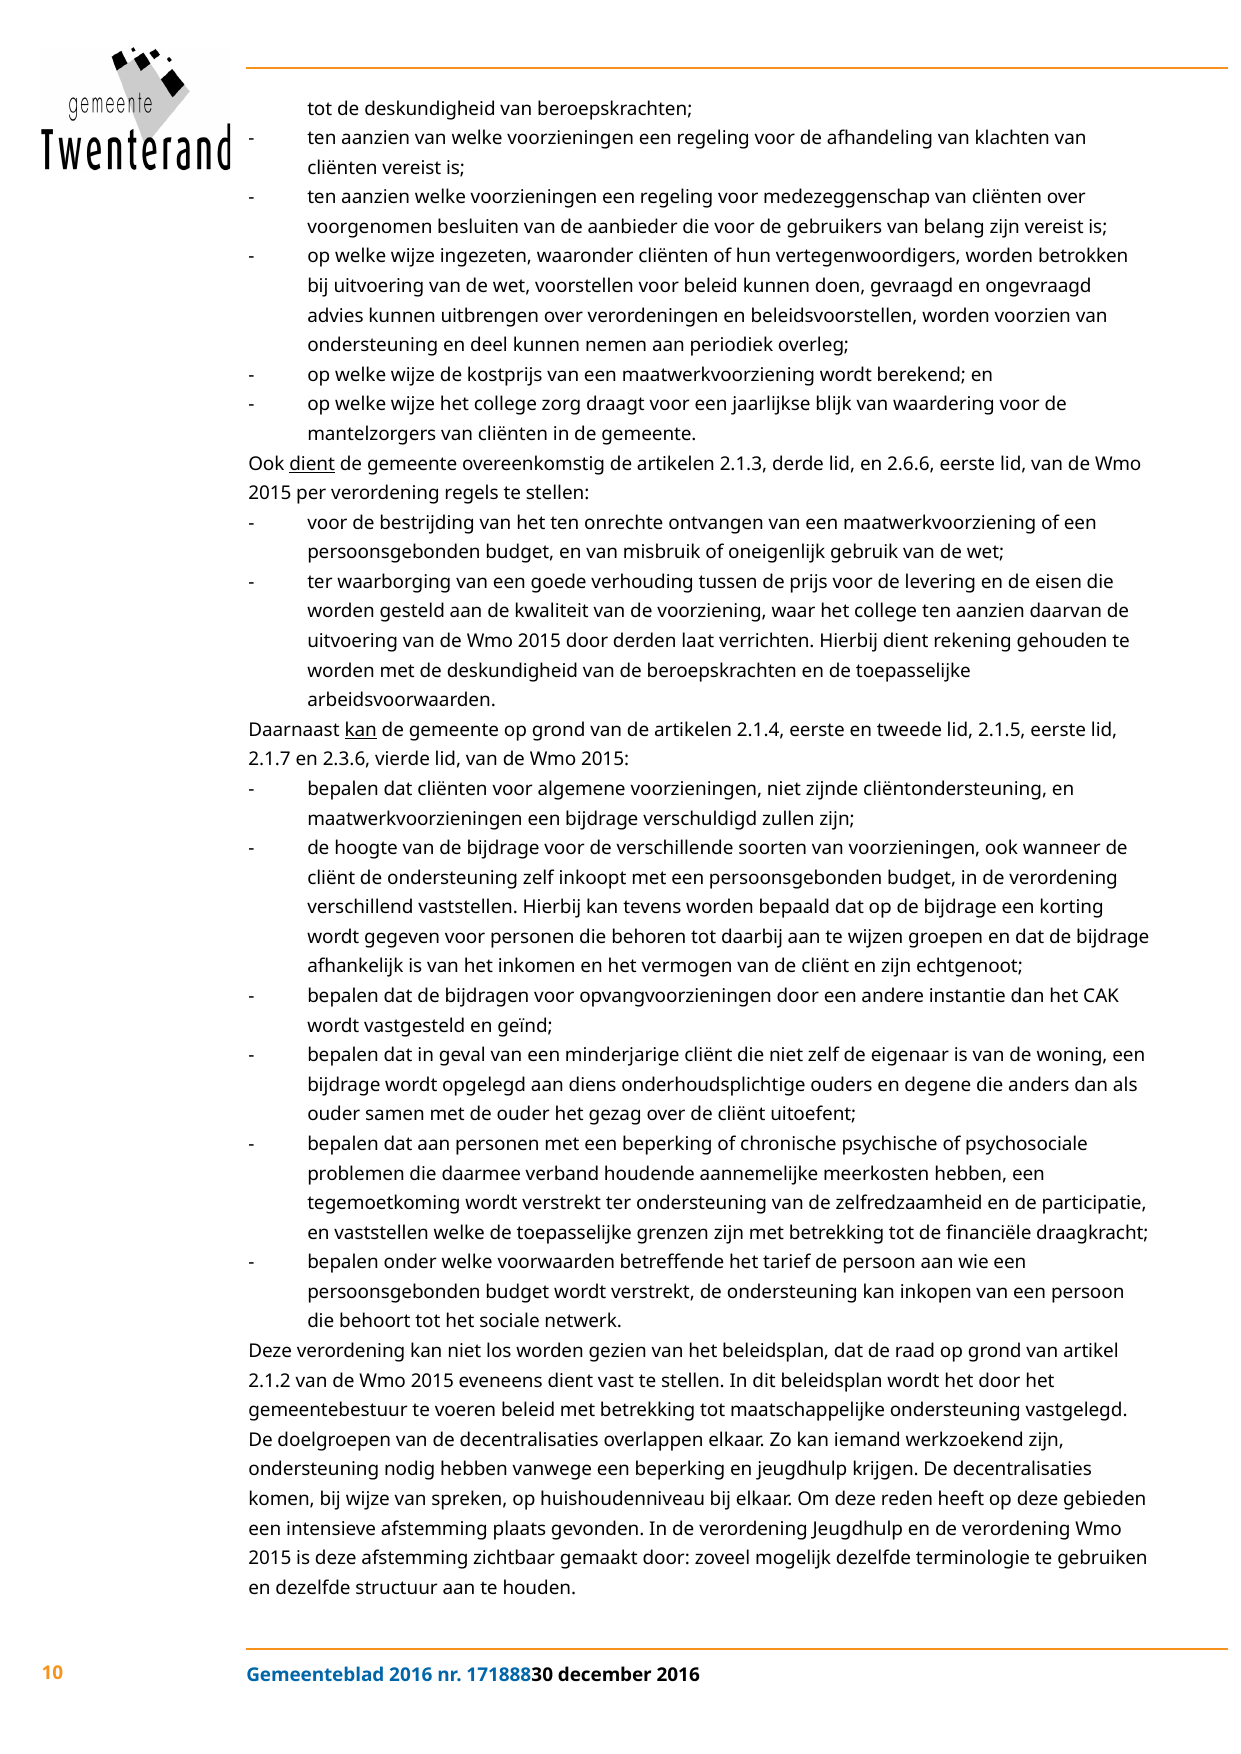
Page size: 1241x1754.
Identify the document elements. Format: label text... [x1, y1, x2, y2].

list voor de bestrijding van het ten onrechte ontvangen van een maatwerkvoorziening of een persoonsgebonden budget, en van misbruik of oneigenlijk gebruik van de wet; [248, 509, 1152, 564]
text De doelgroepen van de decentralisaties overlappen elkaar. Zo kan iemand werkzoekend zijn, ondersteuning nodig hebben vanwege een beperking en jeugdhulp krijgen. De decentralisaties komen, bij wijze van spreken, op huishoudenniveau bij elkaar. Om deze reden heeft op deze gebieden een intensieve afstemming plaats gevonden. In de verordening Jeugdhulp en de verordening Wmo 2015 is deze afstemming zichtbaar gemaakt door: zoveel mogelijk dezelfde terminologie te gebruiken en dezelfde structuur aan te houden. [248, 1426, 1152, 1600]
list de hoogte van de bijdrage voor de verschillende soorten van voorzieningen, ook wanneer de cliënt de ondersteuning zelf inkoopt met een persoonsgebonden budget, in de verordening verschillend vaststellen. Hierbij kan tevens worden bepaald dat op de bijdrage een korting wordt gegeven voor personen die behoren tot daarbij aan te wijzen groepen en dat de bijdrage afhankelijk is van het inkomen en het vermogen van de cliënt en zijn echtgenoot; [248, 834, 1152, 978]
list tot de deskundigheid van beroepskrachten; [248, 95, 1152, 121]
list bepalen onder welke voorwaarden betreffende het tarief de persoon aan wie een persoonsgebonden budget wordt verstrekt, de ondersteuning kan inkopen van een persoon die behoort tot het sociale netwerk. [248, 1248, 1152, 1333]
picture [41, 47, 231, 172]
list ten aanzien van welke voorzieningen een regeling voor de afhandeling van klachten van cliënten vereist is; [248, 124, 1152, 180]
list bepalen dat de bijdragen voor opvangvoorzieningen door een andere instantie dan het CAK wordt vastgesteld en geïnd; [248, 982, 1152, 1038]
text Daarnaast kan de gemeente op grond van de artikelen 2.1.4, eerste en tweede lid, 2.1.5, eerste lid, 2.1.7 en 2.3.6, vierde lid, van de Wmo 2015: [248, 716, 1152, 771]
list ten aanzien welke voorzieningen een regeling voor medezeggenschap van cliënten over voorgenomen besluiten van de aanbieder die voor de gebruikers van belang zijn vereist is; [248, 183, 1152, 239]
text Ook dient de gemeente overeenkomstig de artikelen 2.1.3, derde lid, en 2.6.6, eerste lid, van de Wmo 2015 per verordening regels te stellen: [248, 450, 1152, 505]
list bepalen dat aan personen met een beperking of chronische psychische of psychosociale problemen die daarmee verband houdende aannemelijke meerkosten hebben, een tegemoetkoming wordt verstrekt ter ondersteuning van de zelfredzaamheid en de participatie, en vaststellen welke de toepasselijke grenzen zijn met betrekking tot de financiële draagkracht; [248, 1130, 1152, 1245]
list op welke wijze ingezeten, waaronder cliënten of hun vertegenwoordigers, worden betrokken bij uitvoering van de wet, voorstellen voor beleid kunnen doen, gevraagd en ongevraagd advies kunnen uitbrengen over verordeningen en beleidsvoorstellen, worden voorzien van ondersteuning en deel kunnen nemen aan periodiek overleg; [248, 243, 1152, 357]
list op welke wijze het college zorg draagt voor een jaarlijkse blijk van waardering voor de mantelzorgers van cliënten in de gemeente. [248, 391, 1152, 446]
list op welke wijze de kostprijs van een maatwerkvoorziening wordt berekend; en [248, 361, 1152, 387]
text Deze verordening kan niet los worden gezien van het beleidsplan, dat de raad op grond van artikel 2.1.2 van de Wmo 2015 eveneens dient vast te stellen. In dit beleidsplan wordt het door het gemeentebestuur te voeren beleid met betrekking tot maatschappelijke ondersteuning vastgelegd. [248, 1337, 1152, 1422]
list ter waarborging van een goede verhouding tussen de prijs voor de levering en de eisen die worden gesteld aan de kwaliteit van de voorziening, waar het college ten aanzien daarvan de uitvoering van de Wmo 2015 door derden laat verrichten. Hierbij dient rekening gehouden te worden met de deskundigheid van de beroepskrachten en de toepasselijke arbeidsvoorwaarden. [248, 568, 1152, 712]
list bepalen dat cliënten voor algemene voorzieningen, niet zijnde cliëntondersteuning, en maatwerkvoorzieningen een bijdrage verschuldigd zullen zijn; [248, 775, 1152, 831]
list bepalen dat in geval van een minderjarige cliënt die niet zelf de eigenaar is van de woning, een bijdrage wordt opgelegd aan diens onderhoudsplichtige ouders en degene die anders dan als ouder samen met de ouder het gezag over de cliënt uitoefent; [248, 1041, 1152, 1126]
